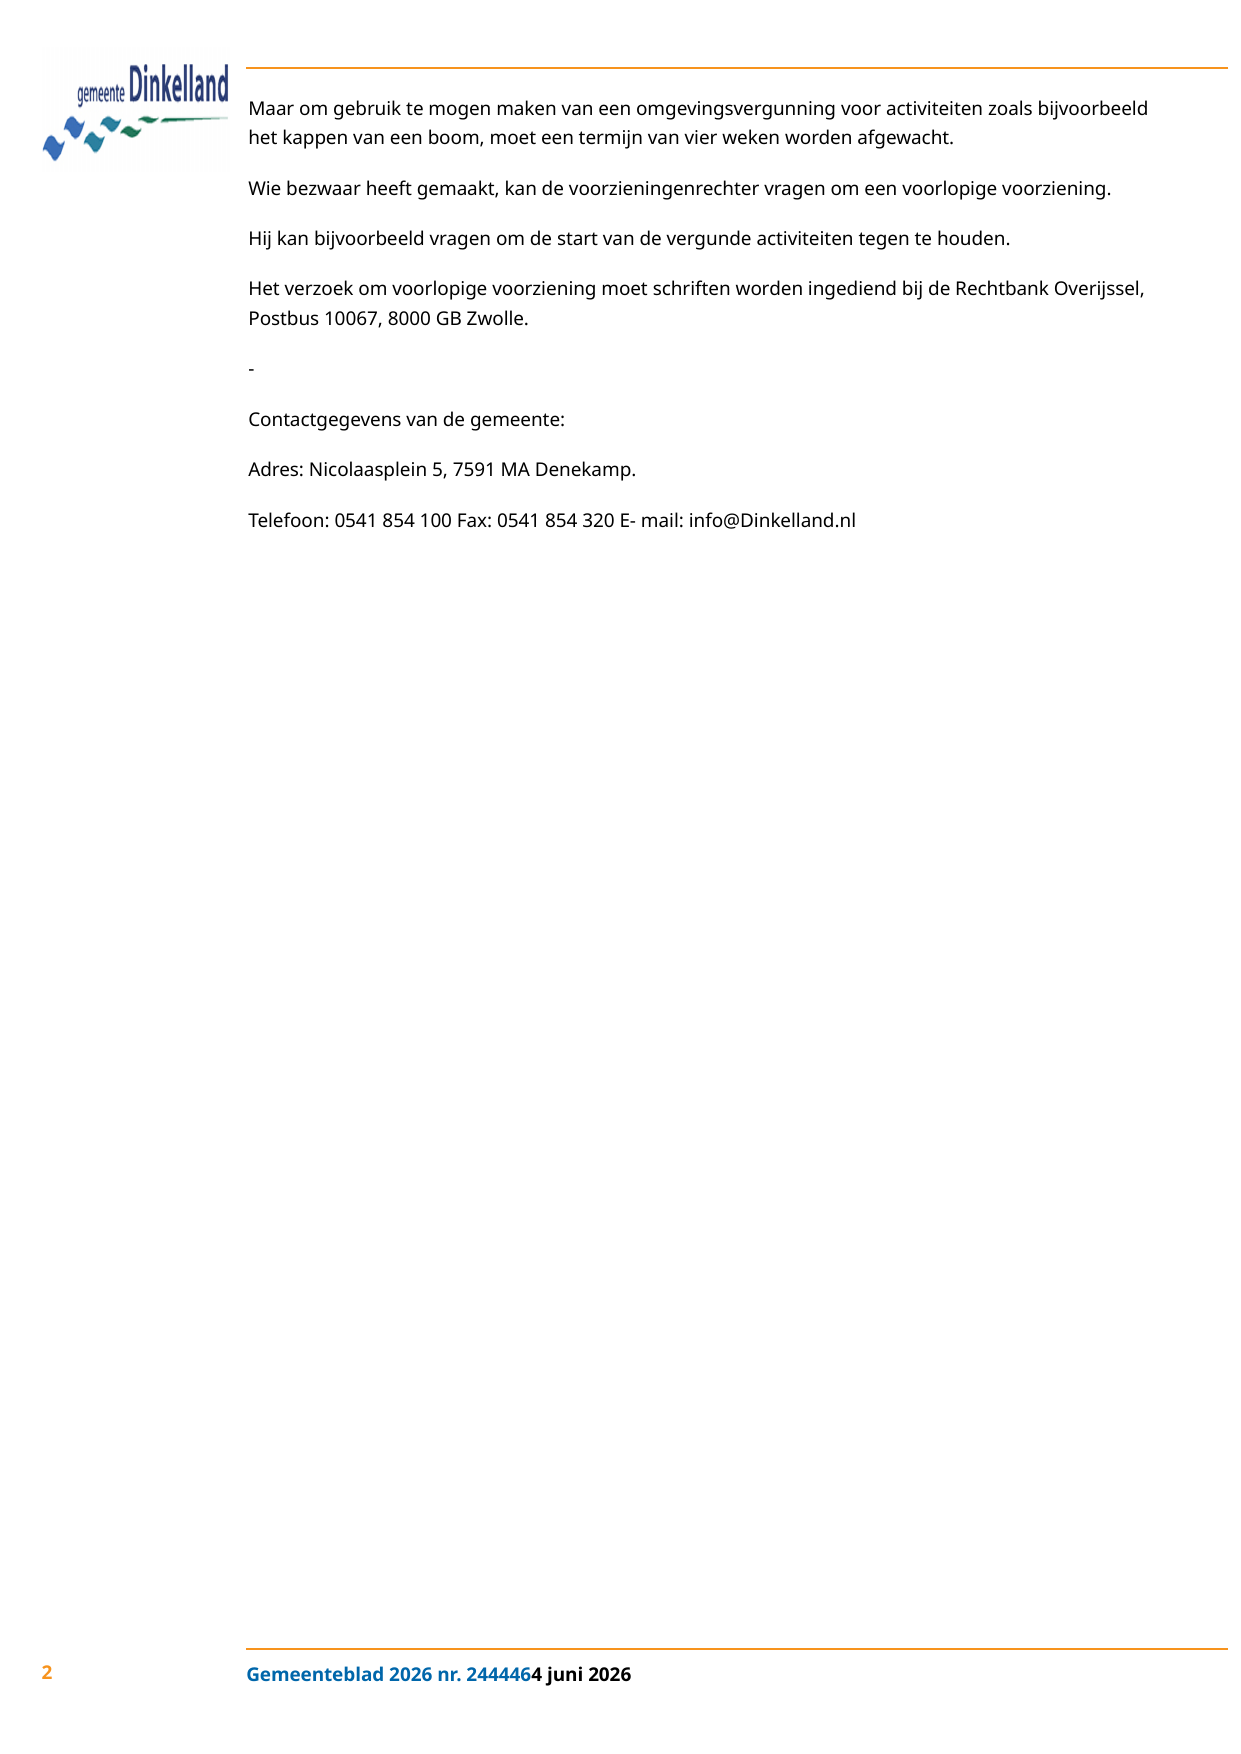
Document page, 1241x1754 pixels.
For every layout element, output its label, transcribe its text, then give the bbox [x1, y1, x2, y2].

text Maar om gebruik te mogen maken van een omgevingsvergunning voor activiteiten zoals bijvoorbeeld het kappen van een boom, moet een termijn van vier weken worden afgewacht. [248, 95, 1152, 150]
text Telefoon: 0541 854 100 Fax: 0541 854 320 E- mail: info@Dinkelland.nl [248, 507, 1152, 533]
text - [248, 356, 1152, 381]
picture [41, 47, 231, 172]
text Hij kan bijvoorbeeld vragen om de start van de vergunde activiteiten tegen te houden. [248, 225, 1152, 251]
text Wie bezwaar heeft gemaakt, kan de voorzieningenrechter vragen om een voorlopige voorziening. [248, 175, 1152, 201]
text Adres: Nicolaasplein 5, 7591 MA Denekamp. [248, 456, 1152, 482]
text Contactgegevens van de gemeente: [248, 406, 1152, 432]
text Het verzoek om voorlopige voorziening moet schriften worden ingediend bij de Rechtbank Overijssel, Postbus 10067, 8000 GB Zwolle. [248, 276, 1152, 331]
